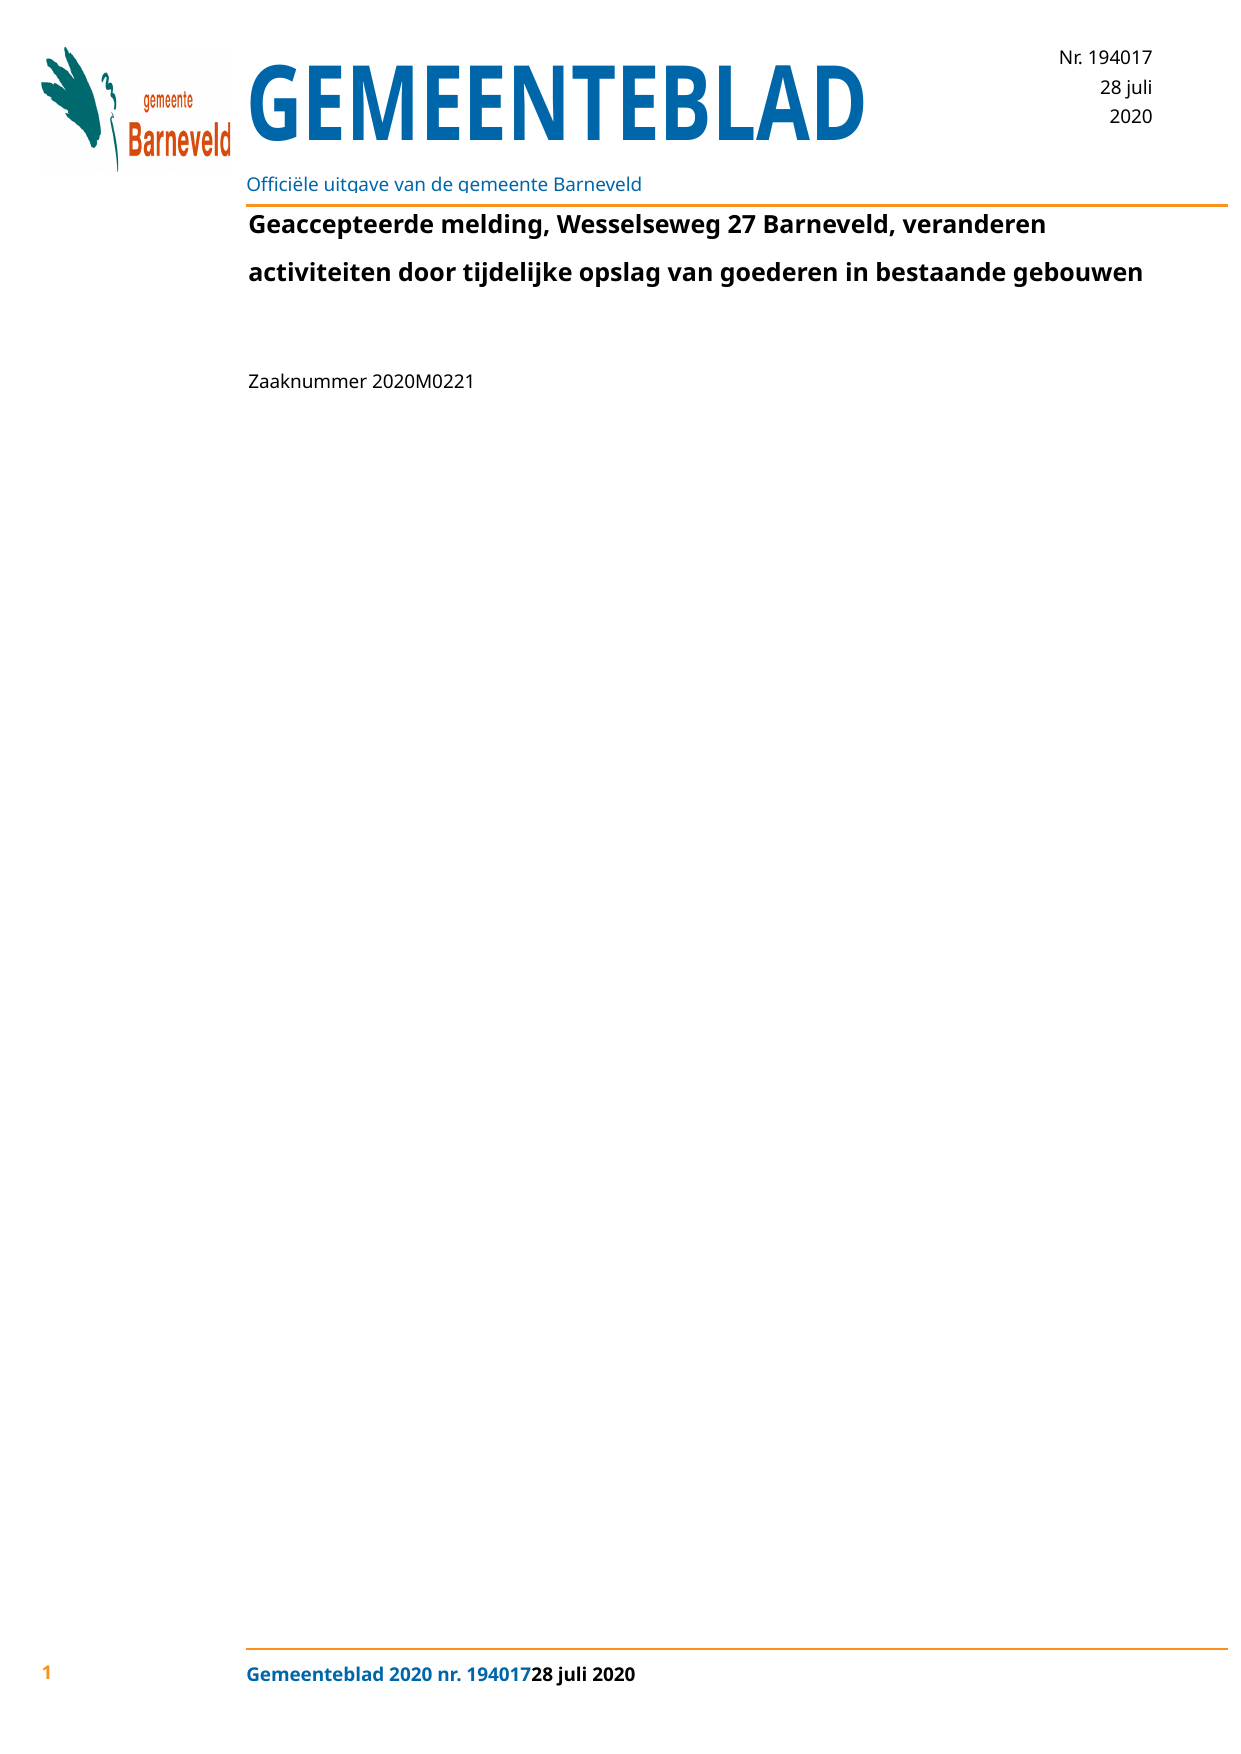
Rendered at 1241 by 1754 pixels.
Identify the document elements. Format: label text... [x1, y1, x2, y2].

text Zaaknummer 2020M0221 [248, 368, 1152, 394]
text Geaccepteerde melding, Wesselseweg 27 Barneveld, veranderen activiteiten door tijdelijke opslag van goederen in bestaande gebouwen [248, 207, 1152, 288]
picture [41, 47, 231, 172]
